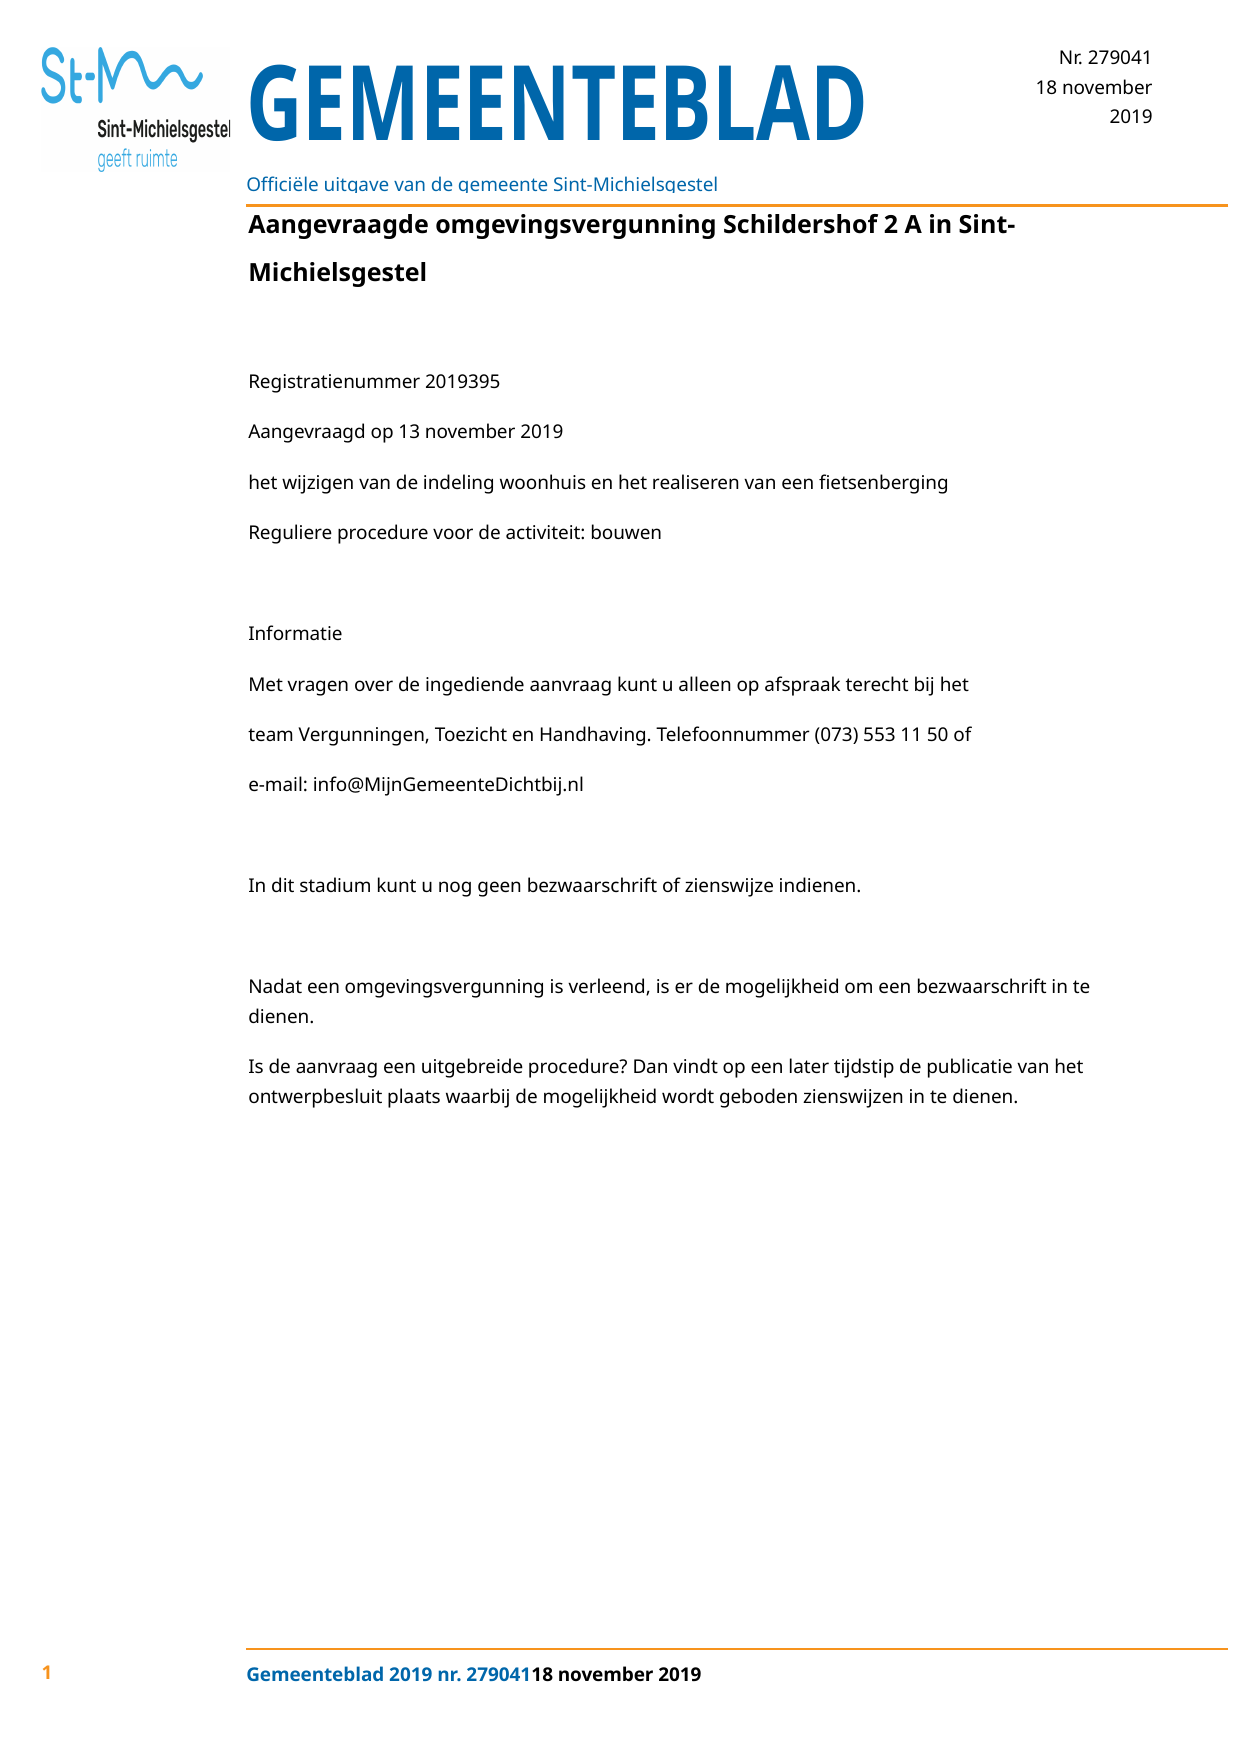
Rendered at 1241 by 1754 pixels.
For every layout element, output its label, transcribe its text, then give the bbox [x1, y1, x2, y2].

text e-mail: info@MijnGemeenteDichtbij.nl [248, 772, 1152, 797]
text Aangevraagde omgevingsvergunning Schildershof 2 A in Sint-Michielsgestel [248, 207, 1152, 288]
text het wijzigen van de indeling woonhuis en het realiseren van een fietsenberging [248, 469, 1152, 495]
picture [41, 47, 231, 172]
text Met vragen over de ingediende aanvraag kunt u alleen op afspraak terecht bij het [248, 671, 1152, 697]
text Is de aanvraag een uitgebreide procedure? Dan vindt op een later tijdstip de publicatie van het ontwerpbesluit plaats waarbij de mogelijkheid wordt geboden zienswijzen in te dienen. [248, 1053, 1152, 1109]
text In dit stadium kunt u nog geen bezwaarschrift of zienswijze indienen. [248, 872, 1152, 898]
text Aangevraagd op 13 november 2019 [248, 419, 1152, 444]
text team Vergunningen, Toezicht en Handhaving. Telefoonnummer (073) 553 11 50 of [248, 721, 1152, 747]
text Registratienummer 2019395 [248, 368, 1152, 394]
text Reguliere procedure voor de activiteit: bouwen [248, 519, 1152, 545]
text Nadat een omgevingsvergunning is verleend, is er de mogelijkheid om een bezwaarschrift in te dienen. [248, 973, 1152, 1029]
text Informatie [248, 620, 1152, 646]
